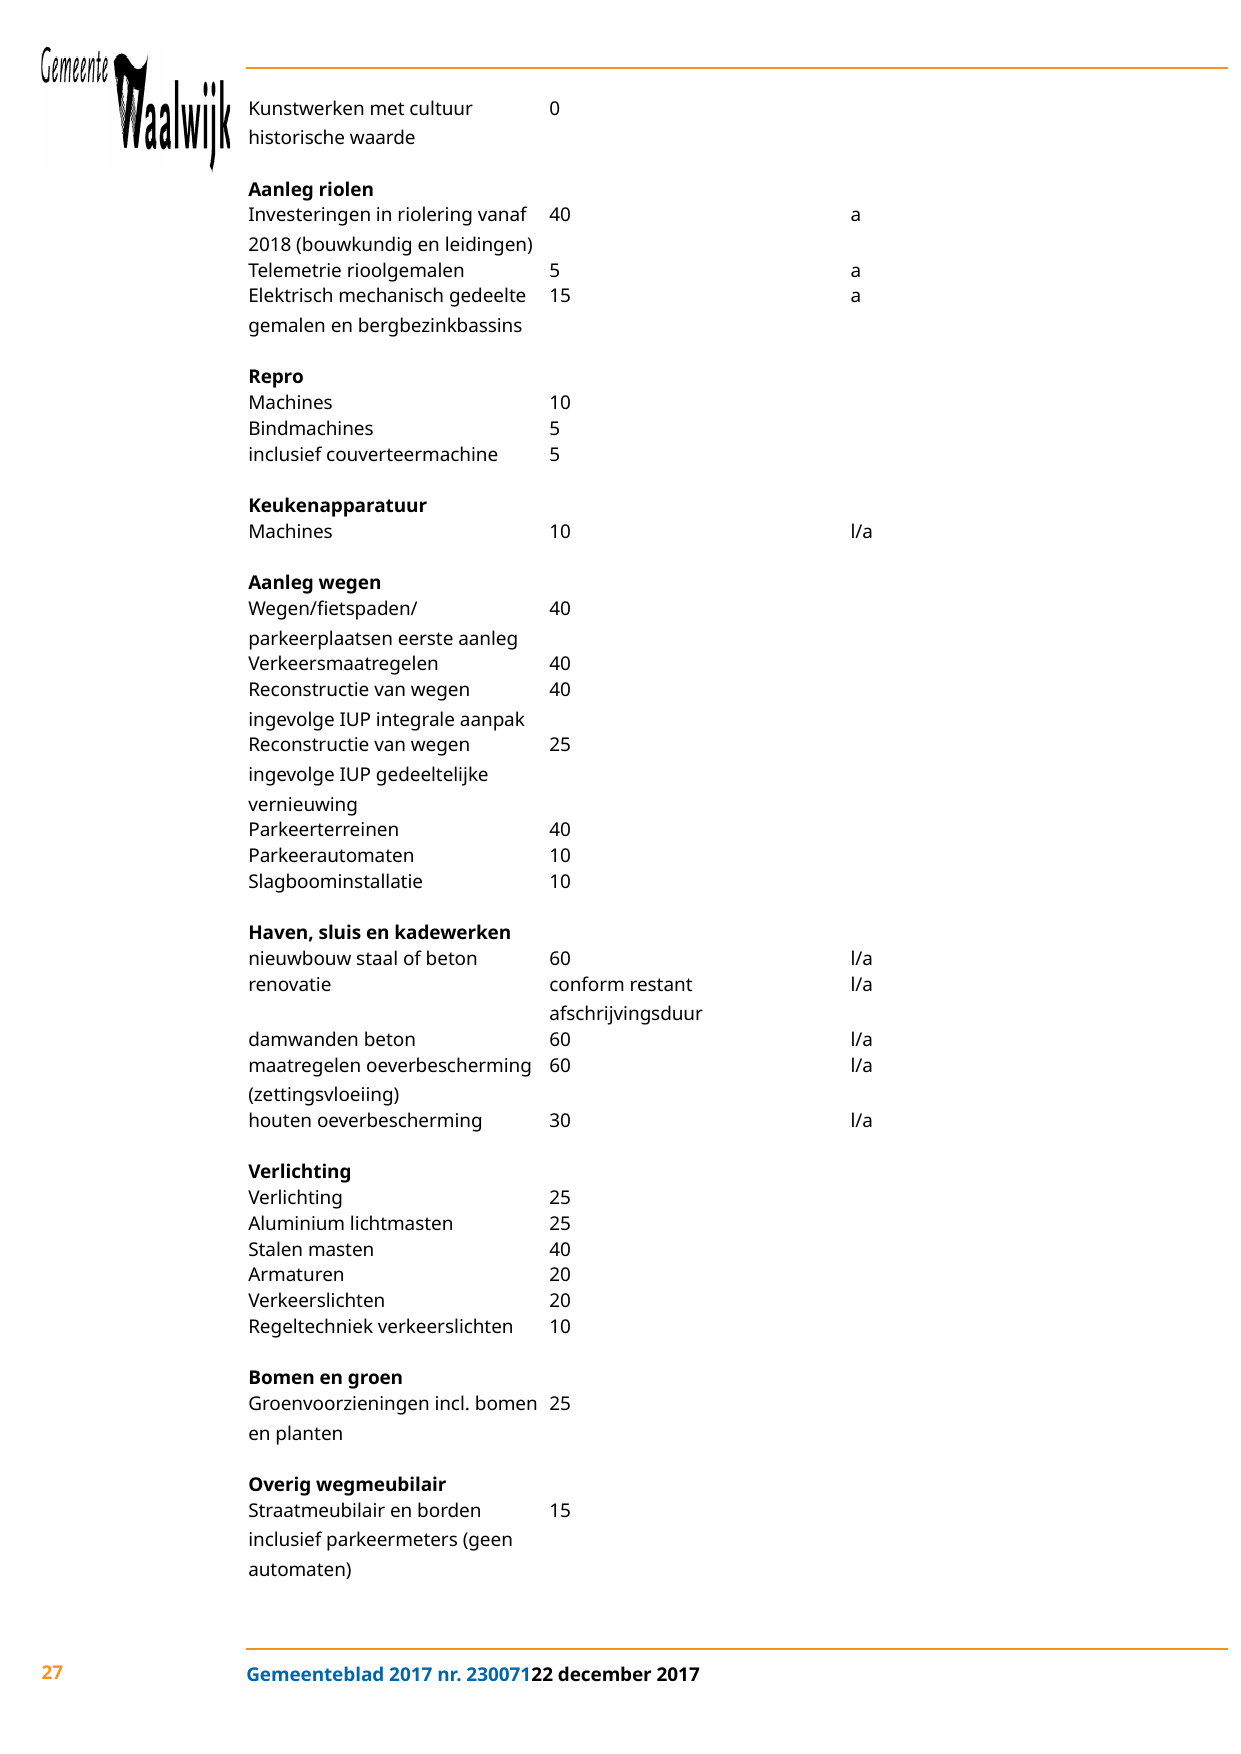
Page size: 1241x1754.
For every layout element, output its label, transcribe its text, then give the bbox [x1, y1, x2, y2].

table_cell [850, 868, 1152, 894]
table_cell [850, 842, 1152, 868]
table_cell [850, 651, 1152, 676]
table_cell Stalen masten [248, 1236, 549, 1262]
table_cell [248, 338, 549, 364]
table_cell Straatmeubilair en borden inclusief parkeermeters (geen automaten) [248, 1497, 549, 1582]
table_cell Wegen/fietspaden/parkeerplaatsen eerste aanleg [248, 595, 549, 651]
table_cell Elektrisch mechanisch gedeelte gemalen en bergbezinkbassins [248, 283, 549, 338]
table_cell l/a [850, 1026, 1152, 1052]
table_cell [850, 338, 1152, 364]
table_cell houten oeverbescherming [248, 1107, 549, 1133]
table_cell [549, 894, 850, 919]
table_cell 40 [549, 651, 850, 676]
table_cell [248, 1339, 549, 1364]
table_cell [850, 1236, 1152, 1262]
table_cell [549, 1446, 850, 1471]
table_cell inclusief couverteermachine [248, 441, 549, 467]
table_cell Reconstructie van wegen ingevolge IUP gedeeltelijke vernieuwing [248, 732, 549, 816]
table_cell [248, 1133, 549, 1159]
table_cell [850, 595, 1152, 651]
table_cell [850, 1446, 1152, 1471]
table_cell Haven, sluis en kadewerken [248, 919, 549, 945]
table_cell Repro [248, 364, 549, 389]
table_cell maatregelen oeverbescherming (zettingsvloeiing) [248, 1052, 549, 1107]
table_cell l/a [850, 1107, 1152, 1133]
table_cell [549, 364, 850, 389]
table_cell Keukenapparatuur [248, 492, 549, 518]
table_cell [850, 1390, 1152, 1446]
table_cell Parkeerautomaten [248, 842, 549, 868]
table_cell conform restant afschrijvingsduur [549, 971, 850, 1026]
table_cell damwanden beton [248, 1026, 549, 1052]
table_cell [850, 544, 1152, 569]
table_cell Armaturen [248, 1262, 549, 1287]
table_cell Verkeerslichten [248, 1287, 549, 1313]
table_cell 5 [549, 441, 850, 467]
table_cell [850, 894, 1152, 919]
table_cell 40 [549, 816, 850, 842]
table_cell [850, 364, 1152, 389]
table_cell nieuwbouw staal of beton [248, 945, 549, 971]
table_cell Regeltechniek verkeerslichten [248, 1313, 549, 1339]
table_cell Bomen en groen [248, 1365, 549, 1390]
table_cell 40 [549, 676, 850, 732]
table_cell Slagboominstallatie [248, 868, 549, 894]
table_cell l/a [850, 945, 1152, 971]
picture [41, 47, 231, 172]
table_cell [549, 1582, 850, 1608]
table_cell Machines [248, 389, 549, 415]
table_cell [549, 467, 850, 492]
table_cell [549, 338, 850, 364]
table_cell [850, 1184, 1152, 1210]
table_cell [850, 1262, 1152, 1287]
table_cell l/a [850, 518, 1152, 544]
table_cell [549, 570, 850, 595]
table_cell l/a [850, 971, 1152, 1026]
table_cell [850, 732, 1152, 816]
table_cell [248, 544, 549, 569]
table_cell [549, 1133, 850, 1159]
table_cell [850, 1287, 1152, 1313]
table_cell [850, 492, 1152, 518]
table_cell [549, 1339, 850, 1364]
table_cell Investeringen in riolering vanaf 2018 (bouwkundig en leidingen) [248, 202, 549, 257]
table_cell [248, 1446, 549, 1471]
table_cell [850, 176, 1152, 202]
table_cell Groenvoorzieningen incl. bomen en planten [248, 1390, 549, 1446]
table_cell [850, 919, 1152, 945]
table_cell 30 [549, 1107, 850, 1133]
table_cell 25 [549, 1210, 850, 1236]
table_cell [850, 467, 1152, 492]
table_cell 10 [549, 1313, 850, 1339]
table_cell 0 [549, 95, 850, 150]
table_cell Kunstwerken met cultuur historische waarde [248, 95, 549, 150]
table_cell [549, 1471, 850, 1497]
table_cell [248, 467, 549, 492]
table_cell renovatie [248, 971, 549, 1026]
table_cell Bindmachines [248, 415, 549, 441]
table_cell [850, 816, 1152, 842]
table_cell [549, 1159, 850, 1184]
table_cell 20 [549, 1287, 850, 1313]
table_cell 40 [549, 1236, 850, 1262]
table_cell 25 [549, 1184, 850, 1210]
table_cell [549, 176, 850, 202]
table_cell [850, 415, 1152, 441]
table_cell [850, 1497, 1152, 1582]
table_cell 5 [549, 257, 850, 283]
table_cell [850, 570, 1152, 595]
table_cell 60 [549, 1052, 850, 1107]
table_cell 10 [549, 842, 850, 868]
table_cell [850, 1133, 1152, 1159]
table_cell [549, 150, 850, 176]
table_cell [850, 1339, 1152, 1364]
table_cell Parkeerterreinen [248, 816, 549, 842]
table_cell [549, 919, 850, 945]
table_cell [850, 95, 1152, 150]
table_cell 20 [549, 1262, 850, 1287]
table_cell 15 [549, 1497, 850, 1582]
table_cell Verlichting [248, 1159, 549, 1184]
table_cell [549, 1365, 850, 1390]
table_cell [248, 894, 549, 919]
table_cell 60 [549, 945, 850, 971]
table_cell [850, 676, 1152, 732]
table_cell [850, 1313, 1152, 1339]
table_cell Aanleg wegen [248, 570, 549, 595]
table_cell l/a [850, 1052, 1152, 1107]
table_cell 5 [549, 415, 850, 441]
table_cell [850, 1210, 1152, 1236]
table_cell Machines [248, 518, 549, 544]
table_cell 25 [549, 1390, 850, 1446]
table_cell [850, 441, 1152, 467]
table_cell 40 [549, 595, 850, 651]
table_cell [850, 1159, 1152, 1184]
table_cell a [850, 283, 1152, 338]
table_cell 60 [549, 1026, 850, 1052]
table_cell Reconstructie van wegen ingevolge IUP integrale aanpak [248, 676, 549, 732]
table_cell Verkeersmaatregelen [248, 651, 549, 676]
table_cell [850, 1471, 1152, 1497]
table_cell [850, 1582, 1152, 1608]
table_cell Verlichting [248, 1184, 549, 1210]
table_cell 25 [549, 732, 850, 816]
table_cell a [850, 257, 1152, 283]
table_cell a [850, 202, 1152, 257]
table_cell 10 [549, 389, 850, 415]
table_cell [850, 1365, 1152, 1390]
table_cell [549, 492, 850, 518]
table_cell [248, 1582, 549, 1608]
table_cell 10 [549, 868, 850, 894]
table_cell Overig wegmeubilair [248, 1471, 549, 1497]
table_cell [850, 389, 1152, 415]
table_cell Aanleg riolen [248, 176, 549, 202]
table_cell Telemetrie rioolgemalen [248, 257, 549, 283]
table_cell 15 [549, 283, 850, 338]
table_cell [549, 544, 850, 569]
table_cell Aluminium lichtmasten [248, 1210, 549, 1236]
table_cell [850, 150, 1152, 176]
table_cell 40 [549, 202, 850, 257]
table_cell [248, 150, 549, 176]
table_cell 10 [549, 518, 850, 544]
